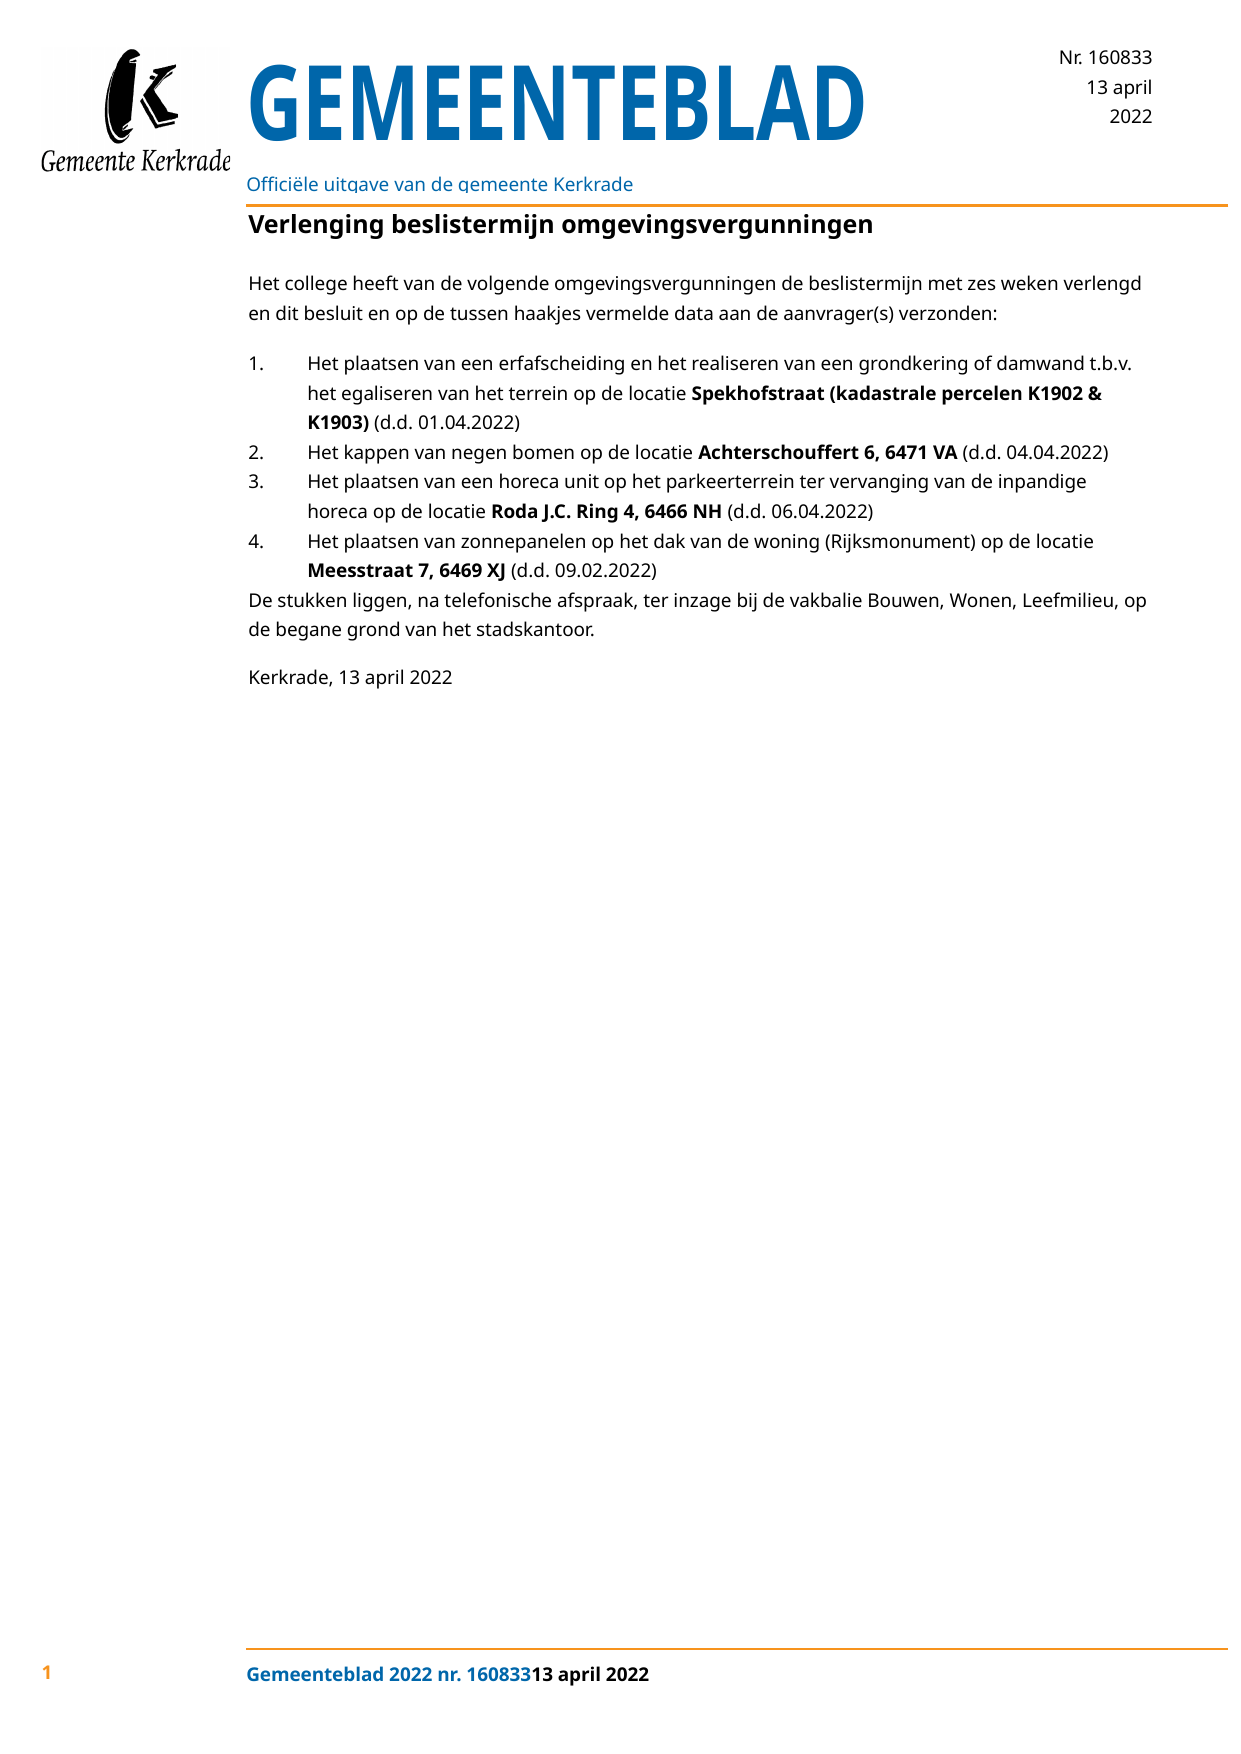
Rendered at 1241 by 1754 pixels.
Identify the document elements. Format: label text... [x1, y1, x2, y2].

list Het plaatsen van zonnepanelen op het dak van de woning (Rijksmonument) op de locatie Meesstraat 7, 6469 XJ (d.d. 09.02.2022) [248, 528, 1152, 583]
picture [41, 47, 231, 172]
text Het college heeft van de volgende omgevingsvergunningen de beslistermijn met zes weken verlengd en dit besluit en op de tussen haakjes vermelde data aan de aanvrager(s) verzonden: [248, 270, 1152, 326]
text Kerkrade, 13 april 2022 [248, 664, 1152, 690]
list Het kappen van negen bomen op de locatie Achterschouffert 6, 6471 VA (d.d. 04.04.2022) [248, 439, 1152, 465]
text De stukken liggen, na telefonische afspraak, ter inzage bij de vakbalie Bouwen, Wonen, Leefmilieu, op de begane grond van het stadskantoor. [248, 587, 1152, 642]
text Verlenging beslistermijn omgevingsvergunningen [248, 207, 1152, 241]
list Het plaatsen van een horeca unit op het parkeerterrein ter vervanging van de inpandige horeca op de locatie Roda J.C. Ring 4, 6466 NH (d.d. 06.04.2022) [248, 469, 1152, 524]
list Het plaatsen van een erfafscheiding en het realiseren van een grondkering of damwand t.b.v. het egaliseren van het terrein op de locatie Spekhofstraat (kadastrale percelen K1902 & K1903) (d.d. 01.04.2022) [248, 350, 1152, 435]
